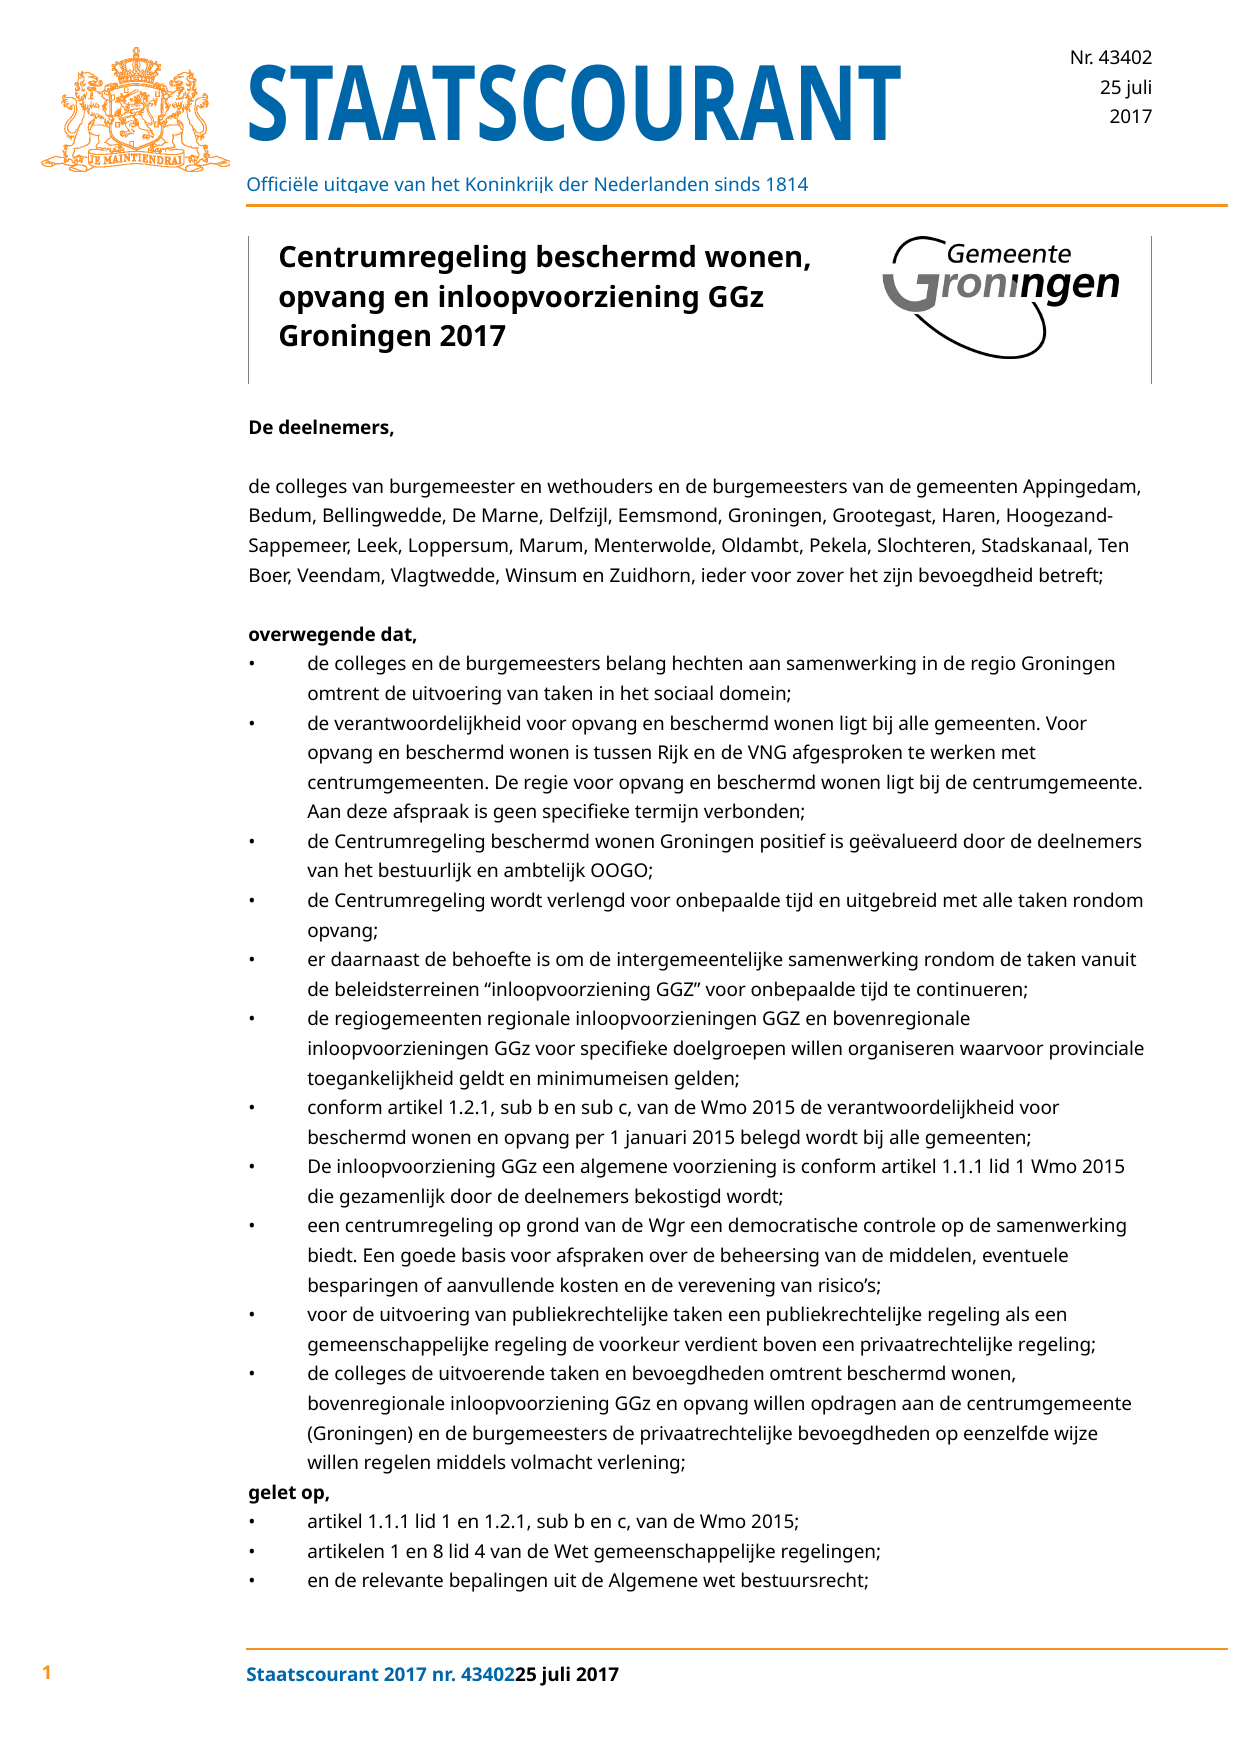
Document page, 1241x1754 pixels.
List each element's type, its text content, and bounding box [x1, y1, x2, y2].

list conform artikel 1.2.1, sub b en sub c, van de Wmo 2015 de verantwoordelijkheid voor beschermd wonen en opvang per 1 januari 2015 belegd wordt bij alle gemeenten; [248, 1094, 1152, 1150]
list er daarnaast de behoefte is om de intergemeentelijke samenwerking rondom de taken vanuit de beleidsterreinen “inloopvoorziening GGZ” voor onbepaalde tijd te continueren; [248, 946, 1152, 1002]
list en de relevante bepalingen uit de Algemene wet bestuursrecht; [248, 1568, 1152, 1593]
list de colleges en de burgemeesters belang hechten aan samenwerking in de regio Groningen omtrent de uitvoering van taken in het sociaal domein; [248, 651, 1152, 706]
text De deelnemers, [248, 414, 1152, 440]
list De inloopvoorziening GGz een algemene voorziening is conform artikel 1.1.1 lid 1 Wmo 2015 die gezamenlijk door de deelnemers bekostigd wordt; [248, 1153, 1152, 1209]
text de colleges van burgemeester en wethouders en de burgemeesters van de gemeenten Appingedam, Bedum, Bellingwedde, De Marne, Delfzijl, Eemsmond, Groningen, Grootegast, Haren, Hoogezand-Sappemeer, Leek, Loppersum, Marum, Menterwolde, Oldambt, Pekela, Slochteren, Stadskanaal, Ten Boer, Veendam, Vlagtwedde, Winsum en Zuidhorn, ieder voor zover het zijn bevoegdheid betreft; [248, 473, 1152, 588]
list een centrumregeling op grond van de Wgr een democratische controle op de samenwerking biedt. Een goede basis voor afspraken over de beheersing van de middelen, eventuele besparingen of aanvullende kosten en de verevening van risico’s; [248, 1213, 1152, 1298]
table_header Centrumregeling beschermd wonen, opvang en inloopvoorziening GGz Groningen 2017 [249, 236, 850, 384]
text overwegende dat, [248, 621, 1152, 647]
picture [41, 47, 231, 172]
text gelet op, [248, 1479, 1152, 1505]
table_header [850, 236, 882, 358]
table_header [850, 359, 1151, 384]
list de verantwoordelijkheid voor opvang en beschermd wonen ligt bij alle gemeenten. Voor opvang en beschermd wonen is tussen Rijk en de VNG afgesproken te werken met centrumgemeenten. De regie voor opvang en beschermd wonen ligt bij de centrumgemeente. Aan deze afspraak is geen specifieke termijn verbonden; [248, 710, 1152, 824]
list de colleges de uitvoerende taken en bevoegdheden omtrent beschermd wonen, bovenregionale inloopvoorziening GGz en opvang willen opdragen aan de centrumgemeente (Groningen) en de burgemeesters de privaatrechtelijke bevoegdheden op eenzelfde wijze willen regelen middels volmacht verlening; [248, 1361, 1152, 1475]
list artikel 1.1.1 lid 1 en 1.2.1, sub b en c, van de Wmo 2015; [248, 1508, 1152, 1534]
list de Centrumregeling wordt verlengd voor onbepaalde tijd en uitgebreid met alle taken rondom opvang; [248, 887, 1152, 943]
list de Centrumregeling beschermd wonen Groningen positief is geëvalueerd door de deelnemers van het bestuurlijk en ambtelijk OOGO; [248, 828, 1152, 883]
list de regiogemeenten regionale inloopvoorzieningen GGZ en bovenregionale inloopvoorzieningen GGz voor specifieke doelgroepen willen organiseren waarvoor provinciale toegankelijkheid geldt en minimumeisen gelden; [248, 1006, 1152, 1091]
list artikelen 1 en 8 lid 4 van de Wet gemeenschappelijke regelingen; [248, 1538, 1152, 1564]
list voor de uitvoering van publiekrechtelijke taken een publiekrechtelijke regeling als een gemeenschappelijke regeling de voorkeur verdient boven een privaatrechtelijke regeling; [248, 1301, 1152, 1357]
picture [882, 236, 1119, 359]
table_header [1119, 236, 1151, 358]
